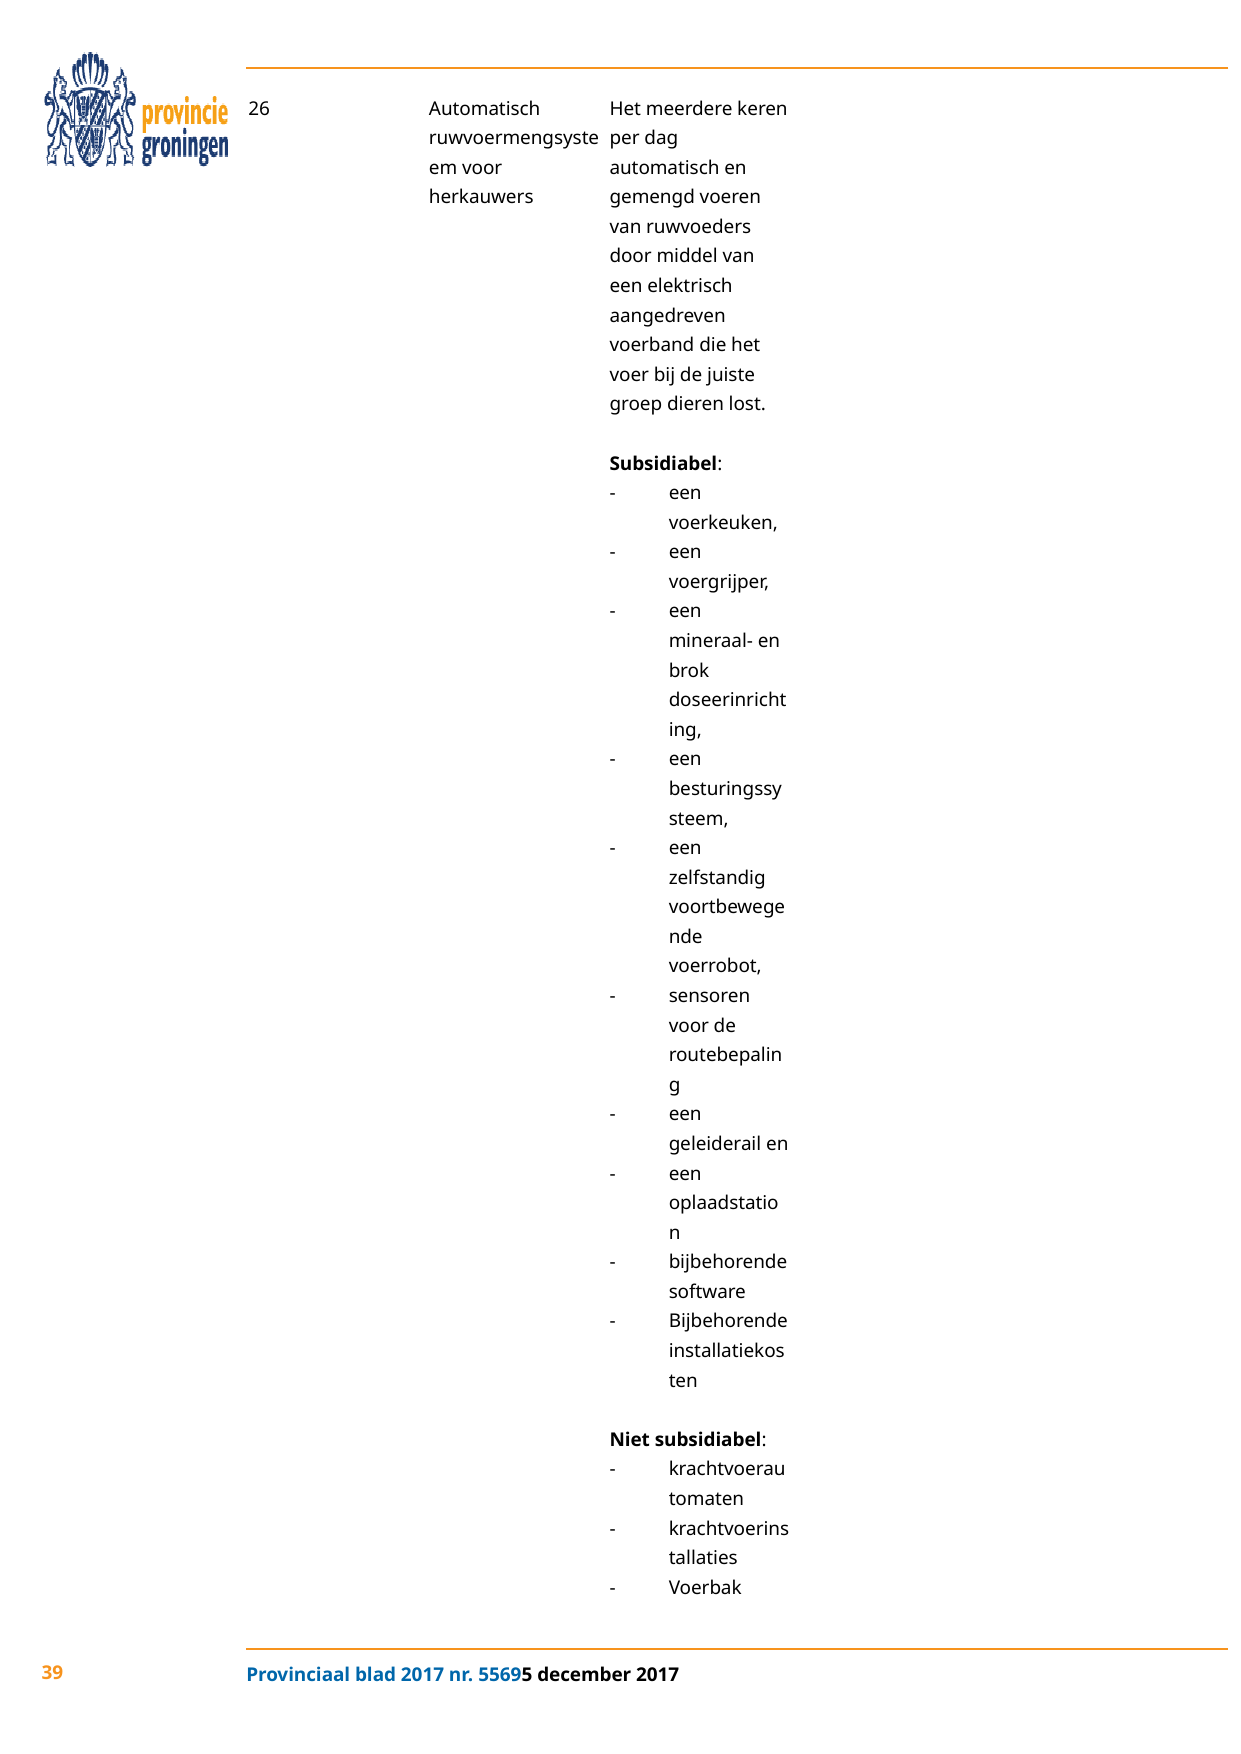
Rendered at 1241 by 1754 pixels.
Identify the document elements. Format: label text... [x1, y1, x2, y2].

table_cell 26 [248, 95, 429, 1600]
picture [41, 47, 231, 172]
table_cell Automatisch ruwvoermengsysteem voor herkauwers [429, 95, 609, 1600]
table_cell Het meerdere keren per dag automatisch en gemengd voeren van ruwvoeders door middel van een elektrisch aangedreven voerband die het voer bij de juiste groep dieren lost. Subsidiabel: een voerkeuken, een voergrijper, een mineraal- en brok doseerinrichting, een besturingssysteem, een zelfstandig voortbewegende voerrobot, sensoren voor de routebepaling een geleiderail en een oplaadstation bijbehorende software Bijbehorende installatiekosten Niet subsidiabel: krachtvoerautomaten krachtvoerinstallaties Voerbak [609, 95, 790, 1600]
